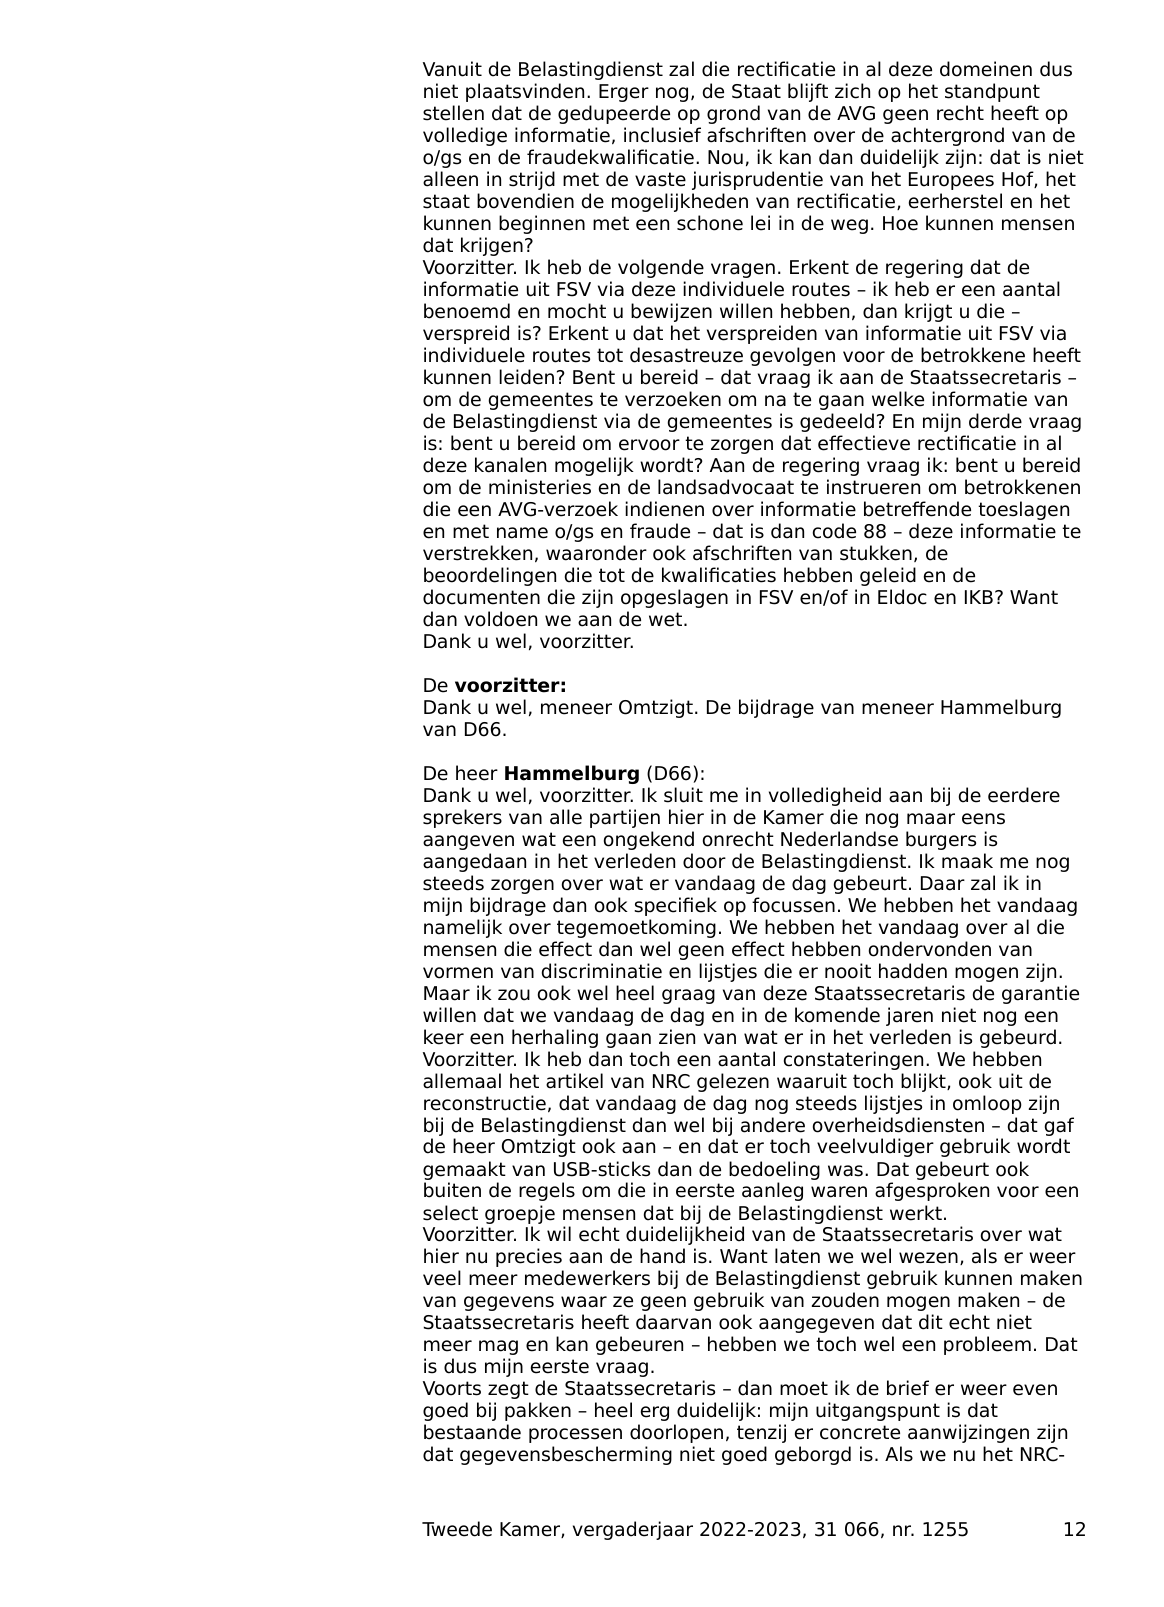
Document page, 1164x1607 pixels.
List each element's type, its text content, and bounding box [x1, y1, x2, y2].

text Dank u wel, meneer Omtzigt. De bijdrage van meneer Hammelburg van D66. [422, 697, 1087, 741]
text Dank u wel, voorzitter. Ik sluit me in volledigheid aan bij de eerdere sprekers van alle partijen hier in de Kamer die nog maar eens aangeven wat een ongekend onrecht Nederlandse burgers is aangedaan in het verleden door de Belastingdienst. Ik maak me nog steeds zorgen over wat er vandaag de dag gebeurt. Daar zal ik in mijn bijdrage dan ook specifiek op focussen. We hebben het vandaag namelijk over tegemoetkoming. We hebben het vandaag over al die mensen die effect dan wel geen effect hebben ondervonden van vormen van discriminatie en lijstjes die er nooit hadden mogen zijn. Maar ik zou ook wel heel graag van deze Staatssecretaris de garantie willen dat we vandaag de dag en in de komende jaren niet nog een keer een herhaling gaan zien van wat er in het verleden is gebeurd. [422, 785, 1087, 1048]
text Voorzitter. Ik heb de volgende vragen. Erkent de regering dat de informatie uit FSV via deze individuele routes – ik heb er een aantal benoemd en mocht u bewijzen willen hebben, dan krijgt u die – verspreid is? Erkent u dat het verspreiden van informatie uit FSV via individuele routes tot desastreuze gevolgen voor de betrokkene heeft kunnen leiden? Bent u bereid – dat vraag ik aan de Staatssecretaris – om de gemeentes te verzoeken om na te gaan welke informatie van de Belastingdienst via de gemeentes is gedeeld? En mijn derde vraag is: bent u bereid om ervoor te zorgen dat effectieve rectificatie in al deze kanalen mogelijk wordt? Aan de regering vraag ik: bent u bereid om de ministeries en de landsadvocaat te instrueren om betrokkenen die een AVG-verzoek indienen over informatie betreffende toeslagen en met name o/gs en fraude – dat is dan code 88 – deze informatie te verstrekken, waaronder ook afschriften van stukken, de beoordelingen die tot de kwalificaties hebben geleid en de documenten die zijn opgeslagen in FSV en/of in Eldoc en IKB? Want dan voldoen we aan de wet. [422, 257, 1087, 631]
text Dank u wel, voorzitter. [422, 631, 1087, 652]
text De voorzitter: [422, 675, 1087, 697]
text Voorzitter. Ik heb dan toch een aantal constateringen. We hebben allemaal het artikel van NRC gelezen waaruit toch blijkt, ook uit de reconstructie, dat vandaag de dag nog steeds lijstjes in omloop zijn bij de Belastingdienst dan wel bij andere overheidsdiensten – dat gaf de heer Omtzigt ook aan – en dat er toch veelvuldiger gebruik wordt gemaakt van USB-sticks dan de bedoeling was. Dat gebeurt ook buiten de regels om die in eerste aanleg waren afgesproken voor een select groepje mensen dat bij de Belastingdienst werkt. [422, 1048, 1087, 1224]
text Voorts zegt de Staatssecretaris – dan moet ik de brief er weer even goed bij pakken – heel erg duidelijk: mijn uitgangspunt is dat bestaande processen doorlopen, tenzij er concrete aanwijzingen zijn dat gegevensbescherming niet goed geborgd is. Als we nu het NRC- [422, 1378, 1087, 1466]
text Voorzitter. Ik wil echt duidelijkheid van de Staatssecretaris over wat hier nu precies aan de hand is. Want laten we wel wezen, als er weer veel meer medewerkers bij de Belastingdienst gebruik kunnen maken van gegevens waar ze geen gebruik van zouden mogen maken – de Staatssecretaris heeft daarvan ook aangegeven dat dit echt niet meer mag en kan gebeuren – hebben we toch wel een probleem. Dat is dus mijn eerste vraag. [422, 1224, 1087, 1378]
text De heer Hammelburg (D66): [422, 763, 1087, 785]
text Vanuit de Belastingdienst zal die rectificatie in al deze domeinen dus niet plaatsvinden. Erger nog, de Staat blijft zich op het standpunt stellen dat de gedupeerde op grond van de AVG geen recht heeft op volledige informatie, inclusief afschriften over de achtergrond van de o/gs en de fraudekwalificatie. Nou, ik kan dan duidelijk zijn: dat is niet alleen in strijd met de vaste jurisprudentie van het Europees Hof, het staat bovendien de mogelijkheden van rectificatie, eerherstel en het kunnen beginnen met een schone lei in de weg. Hoe kunnen mensen dat krijgen? [422, 59, 1087, 257]
